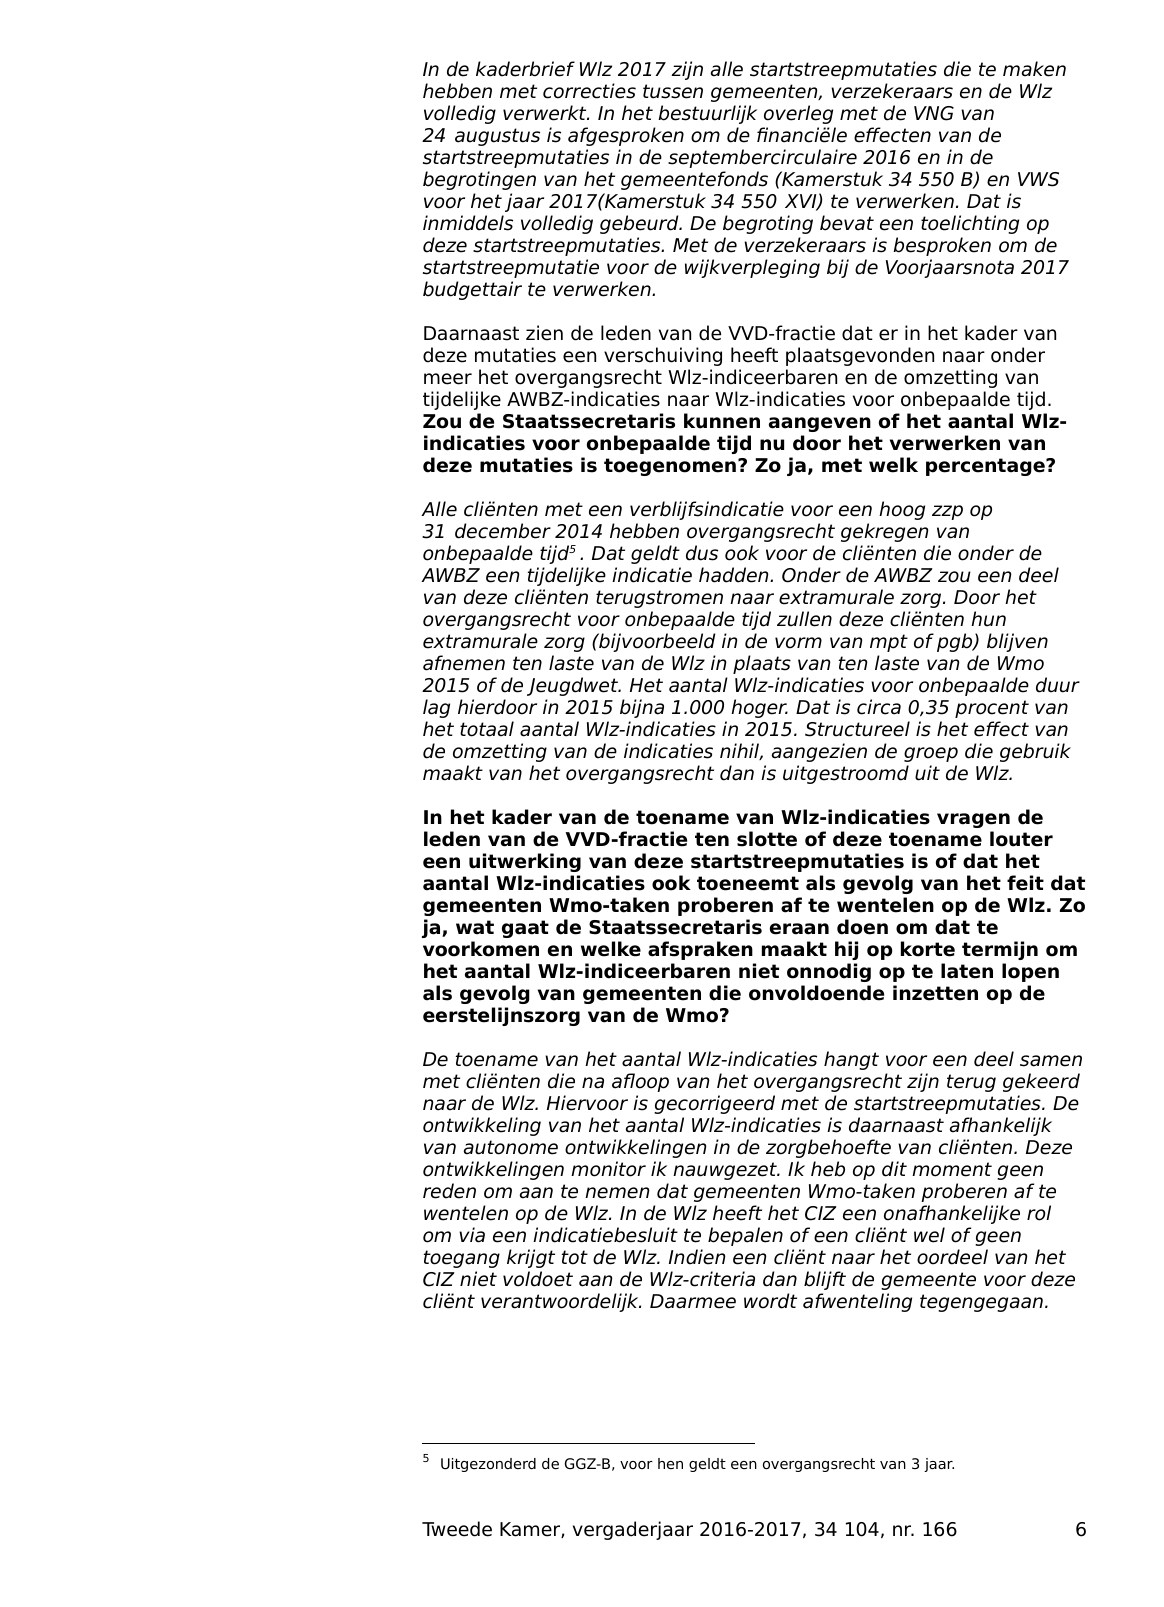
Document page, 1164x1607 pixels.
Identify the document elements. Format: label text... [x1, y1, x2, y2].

text De toename van het aantal Wlz-indicaties hangt voor een deel samen met cliënten die na afloop van het overgangsrecht zijn terug gekeerd naar de Wlz. Hiervoor is gecorrigeerd met de startstreepmutaties. De ontwikkeling van het aantal Wlz-indicaties is daarnaast afhankelijk van autonome ontwikkelingen in de zorgbehoefte van cliënten. Deze ontwikkelingen monitor ik nauwgezet. Ik heb op dit moment geen reden om aan te nemen dat gemeenten Wmo-taken proberen af te wentelen op de Wlz. In de Wlz heeft het CIZ een onafhankelijke rol om via een indicatiebesluit te bepalen of een cliënt wel of geen toegang krijgt tot de Wlz. Indien een cliënt naar het oordeel van het CIZ niet voldoet aan de Wlz-criteria dan blijft de gemeente voor deze cliënt verantwoordelijk. Daarmee wordt afwenteling tegengegaan. [422, 1049, 1087, 1313]
text Uitgezonderd de GGZ-B, voor hen geldt een overgangsrecht van 3 jaar. [422, 1452, 1087, 1474]
text Alle cliënten met een verblijfsindicatie voor een hoog zzp op 31 december 2014 hebben overgangsrecht gekregen van onbepaalde tijd. Dat geldt dus ook voor de cliënten die onder de AWBZ een tijdelijke indicatie hadden. Onder de AWBZ zou een deel van deze cliënten terugstromen naar extramurale zorg. Door het overgangsrecht voor onbepaalde tijd zullen deze cliënten hun extramurale zorg (bijvoorbeeld in de vorm van mpt of pgb) blijven afnemen ten laste van de Wlz in plaats van ten laste van de Wmo 2015 of de Jeugdwet. Het aantal Wlz-indicaties voor onbepaalde duur lag hierdoor in 2015 bijna 1.000 hoger. Dat is circa 0,35 procent van het totaal aantal Wlz-indicaties in 2015. Structureel is het effect van de omzetting van de indicaties nihil, aangezien de groep die gebruik maakt van het overgangsrecht dan is uitgestroomd uit de Wlz. [422, 499, 1087, 785]
text In de kaderbrief Wlz 2017 zijn alle startstreepmutaties die te maken hebben met correcties tussen gemeenten, verzekeraars en de Wlz volledig verwerkt. In het bestuurlijk overleg met de VNG van 24 augustus is afgesproken om de financiële effecten van de startstreepmutaties in de septembercirculaire 2016 en in de begrotingen van het gemeentefonds (Kamerstuk 34 550 B) en VWS voor het jaar 2017(Kamerstuk 34 550 XVI) te verwerken. Dat is inmiddels volledig gebeurd. De begroting bevat een toelichting op deze startstreepmutaties. Met de verzekeraars is besproken om de startstreepmutatie voor de wijkverpleging bij de Voorjaarsnota 2017 budgettair te verwerken. [422, 59, 1087, 301]
text In het kader van de toename van Wlz-indicaties vragen de leden van de VVD-fractie ten slotte of deze toename louter een uitwerking van deze startstreepmutaties is of dat het aantal Wlz-indicaties ook toeneemt als gevolg van het feit dat gemeenten Wmo-taken proberen af te wentelen op de Wlz. Zo ja, wat gaat de Staatssecretaris eraan doen om dat te voorkomen en welke afspraken maakt hij op korte termijn om het aantal Wlz-indiceerbaren niet onnodig op te laten lopen als gevolg van gemeenten die onvoldoende inzetten op de eerstelijnszorg van de Wmo? [422, 807, 1087, 1027]
text Daarnaast zien de leden van de VVD-fractie dat er in het kader van deze mutaties een verschuiving heeft plaatsgevonden naar onder meer het overgangsrecht Wlz-indiceerbaren en de omzetting van tijdelijke AWBZ-indicaties naar Wlz-indicaties voor onbepaalde tijd. Zou de Staatssecretaris kunnen aangeven of het aantal Wlz-indicaties voor onbepaalde tijd nu door het verwerken van deze mutaties is toegenomen? Zo ja, met welk percentage? [422, 323, 1087, 477]
